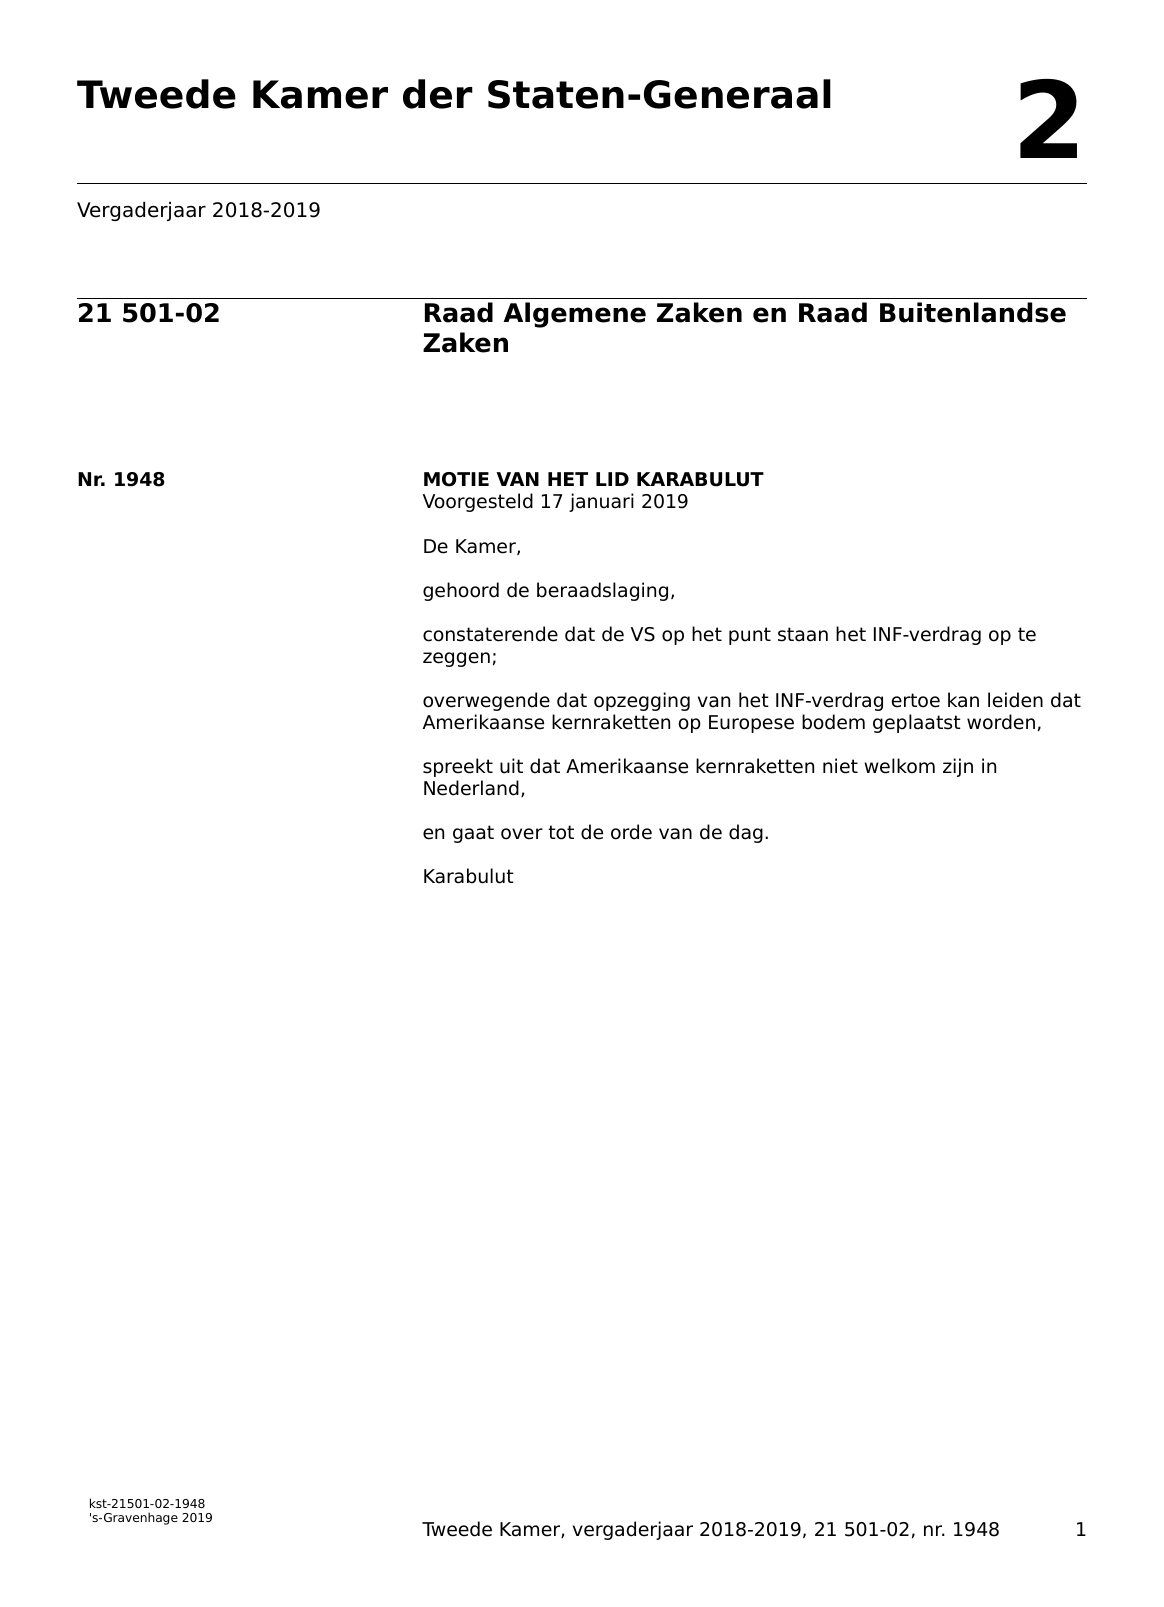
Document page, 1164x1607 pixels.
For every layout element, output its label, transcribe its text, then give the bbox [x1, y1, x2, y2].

text constaterende dat de VS op het punt staan het INF-verdrag op te zeggen; [422, 624, 1087, 668]
table_header 2 [886, 59, 1087, 183]
table_header Tweede Kamer der Staten-Generaal [77, 59, 886, 183]
text Voorgesteld 17 januari 2019 [422, 491, 1087, 513]
text De Kamer, [422, 536, 1087, 557]
text kst-21501-02-1948 [88, 1497, 323, 1511]
text overwegende dat opzegging van het INF-verdrag ertoe kan leiden dat Amerikaanse kernraketten op Europese bodem geplaatst worden, [422, 690, 1087, 734]
text en gaat over tot de orde van de dag. [422, 822, 1087, 844]
text spreekt uit dat Amerikaanse kernraketten niet welkom zijn in Nederland, [422, 756, 1087, 800]
subtitle Nr. 1948 MOTIE VAN HET LID KARABULUT [77, 469, 1087, 491]
text gehoord de beraadslaging, [422, 580, 1087, 602]
subtitle 21 501-02 Raad Algemene Zaken en Raad Buitenlandse Zaken [77, 299, 1087, 358]
text Karabulut [422, 866, 1087, 888]
text 's-Gravenhage 2019 [88, 1511, 323, 1525]
table_cell Vergaderjaar 2018-2019 [77, 184, 1087, 298]
